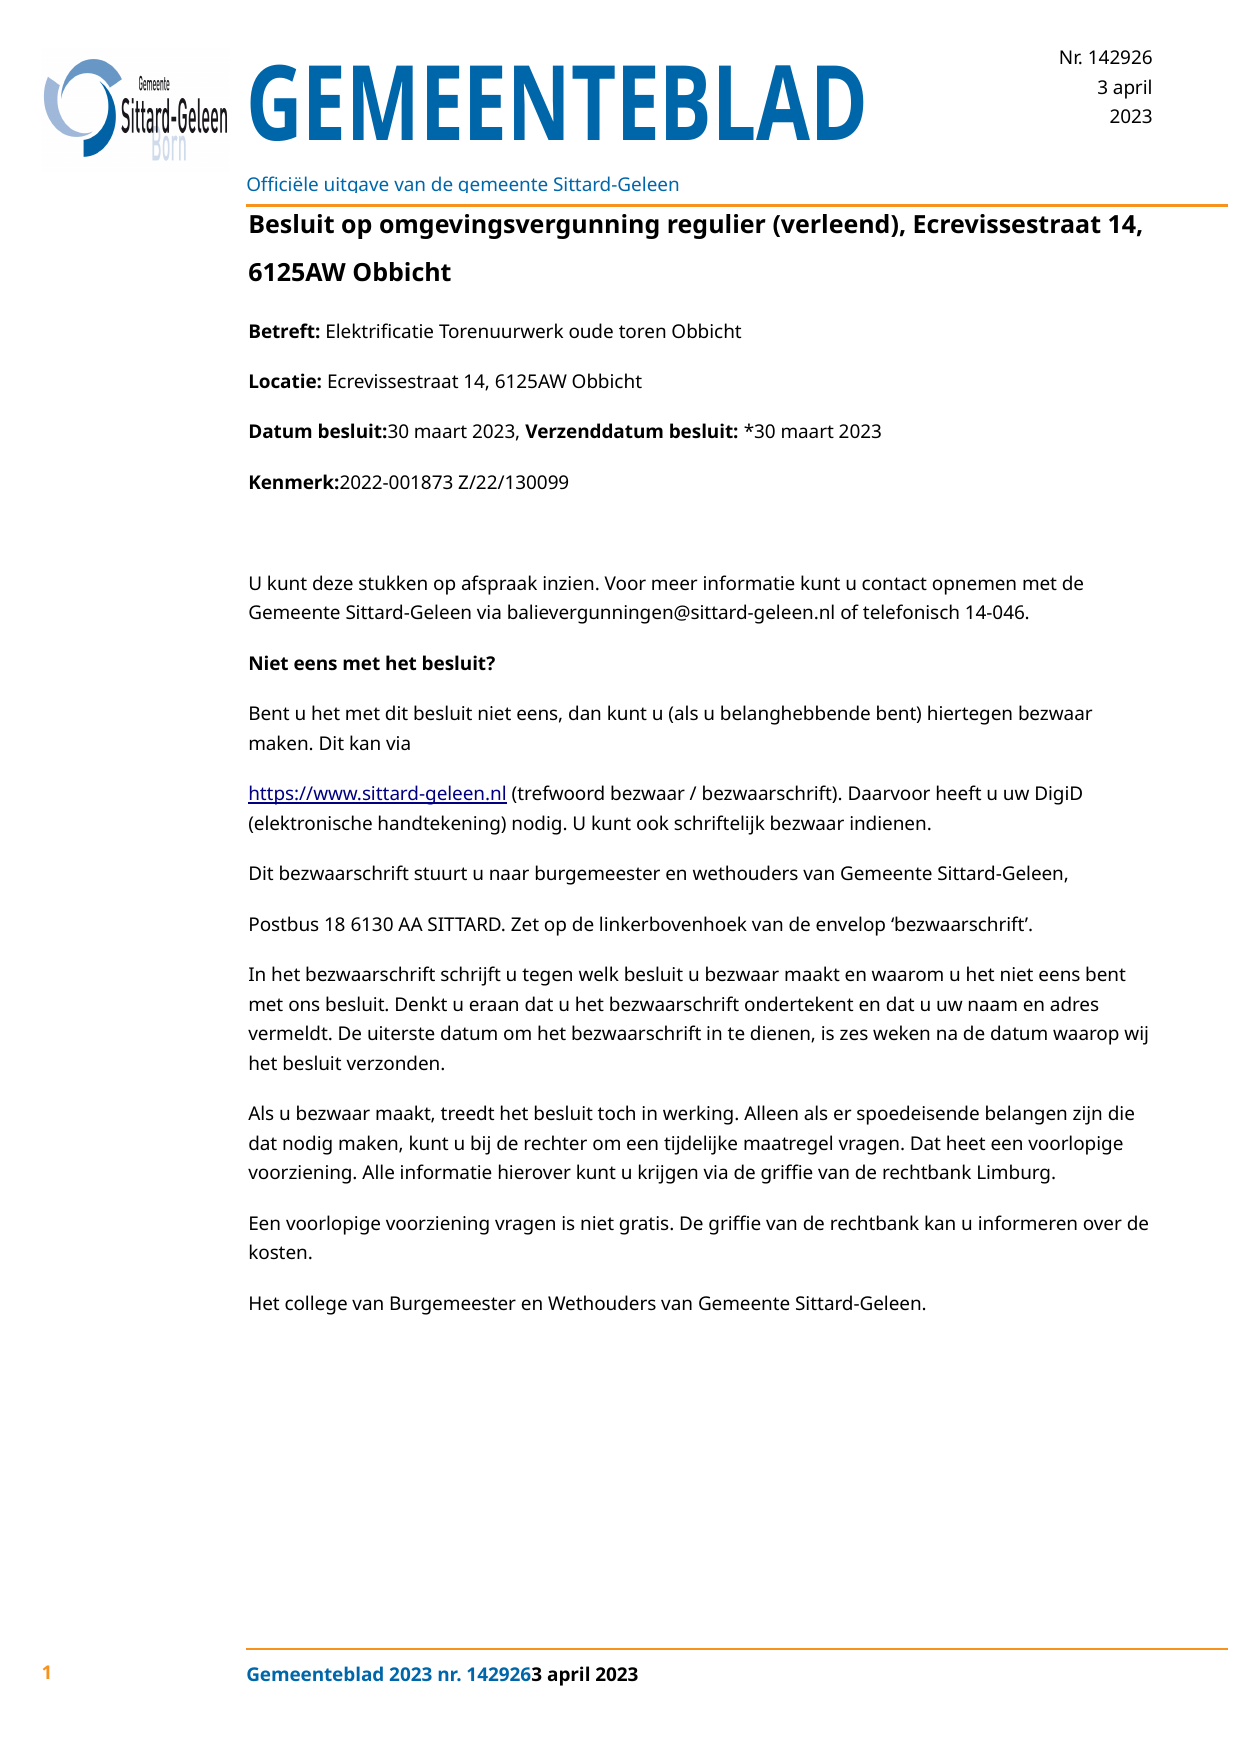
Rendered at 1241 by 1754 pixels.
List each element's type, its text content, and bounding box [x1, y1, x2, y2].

text Het college van Burgemeester en Wethouders van Gemeente Sittard-Geleen. [248, 1290, 1152, 1316]
text U kunt deze stukken op afspraak inzien. Voor meer informatie kunt u contact opnemen met de Gemeente Sittard-Geleen via balievergunningen@sittard-geleen.nl of telefonisch 14-046. [248, 570, 1152, 625]
text Niet eens met het besluit? [248, 650, 1152, 676]
text In het bezwaarschrift schrijft u tegen welk besluit u bezwaar maakt en waarom u het niet eens bent met ons besluit. Denkt u eraan dat u het bezwaarschrift ondertekent en dat u uw naam en adres vermeldt. De uiterste datum om het bezwaarschrift in te dienen, is zes weken na de datum waarop wij het besluit verzonden. [248, 961, 1152, 1076]
text Datum besluit:30 maart 2023, Verzenddatum besluit: *30 maart 2023 [248, 419, 1152, 444]
text Dit bezwaarschrift stuurt u naar burgemeester en wethouders van Gemeente Sittard-Geleen, [248, 860, 1152, 886]
text https://www.sittard-geleen.nl (trefwoord bezwaar / bezwaarschrift). Daarvoor heeft u uw DigiD (elektronische handtekening) nodig. U kunt ook schriftelijk bezwaar indienen. [248, 780, 1152, 836]
text Postbus 18 6130 AA SITTARD. Zet op de linkerbovenhoek van de envelop ‘bezwaarschrift’. [248, 911, 1152, 937]
text Kenmerk:2022-001873 Z/22/130099 [248, 469, 1152, 495]
text Betreft: Elektrificatie Torenuurwerk oude toren Obbicht [248, 318, 1152, 344]
picture [41, 47, 231, 172]
text Bent u het met dit besluit niet eens, dan kunt u (als u belanghebbende bent) hiertegen bezwaar maken. Dit kan via [248, 700, 1152, 756]
text Besluit op omgevingsvergunning regulier (verleend), Ecrevissestraat 14, 6125AW Obbicht [248, 207, 1152, 288]
text Locatie: Ecrevissestraat 14, 6125AW Obbicht [248, 368, 1152, 394]
text Als u bezwaar maakt, treedt het besluit toch in werking. Alleen als er spoedeisende belangen zijn die dat nodig maken, kunt u bij de rechter om een tijdelijke maatregel vragen. Dat heet een voorlopige voorziening. Alle informatie hierover kunt u krijgen via de griffie van de rechtbank Limburg. [248, 1100, 1152, 1185]
text Een voorlopige voorziening vragen is niet gratis. De griffie van de rechtbank kan u informeren over de kosten. [248, 1210, 1152, 1265]
